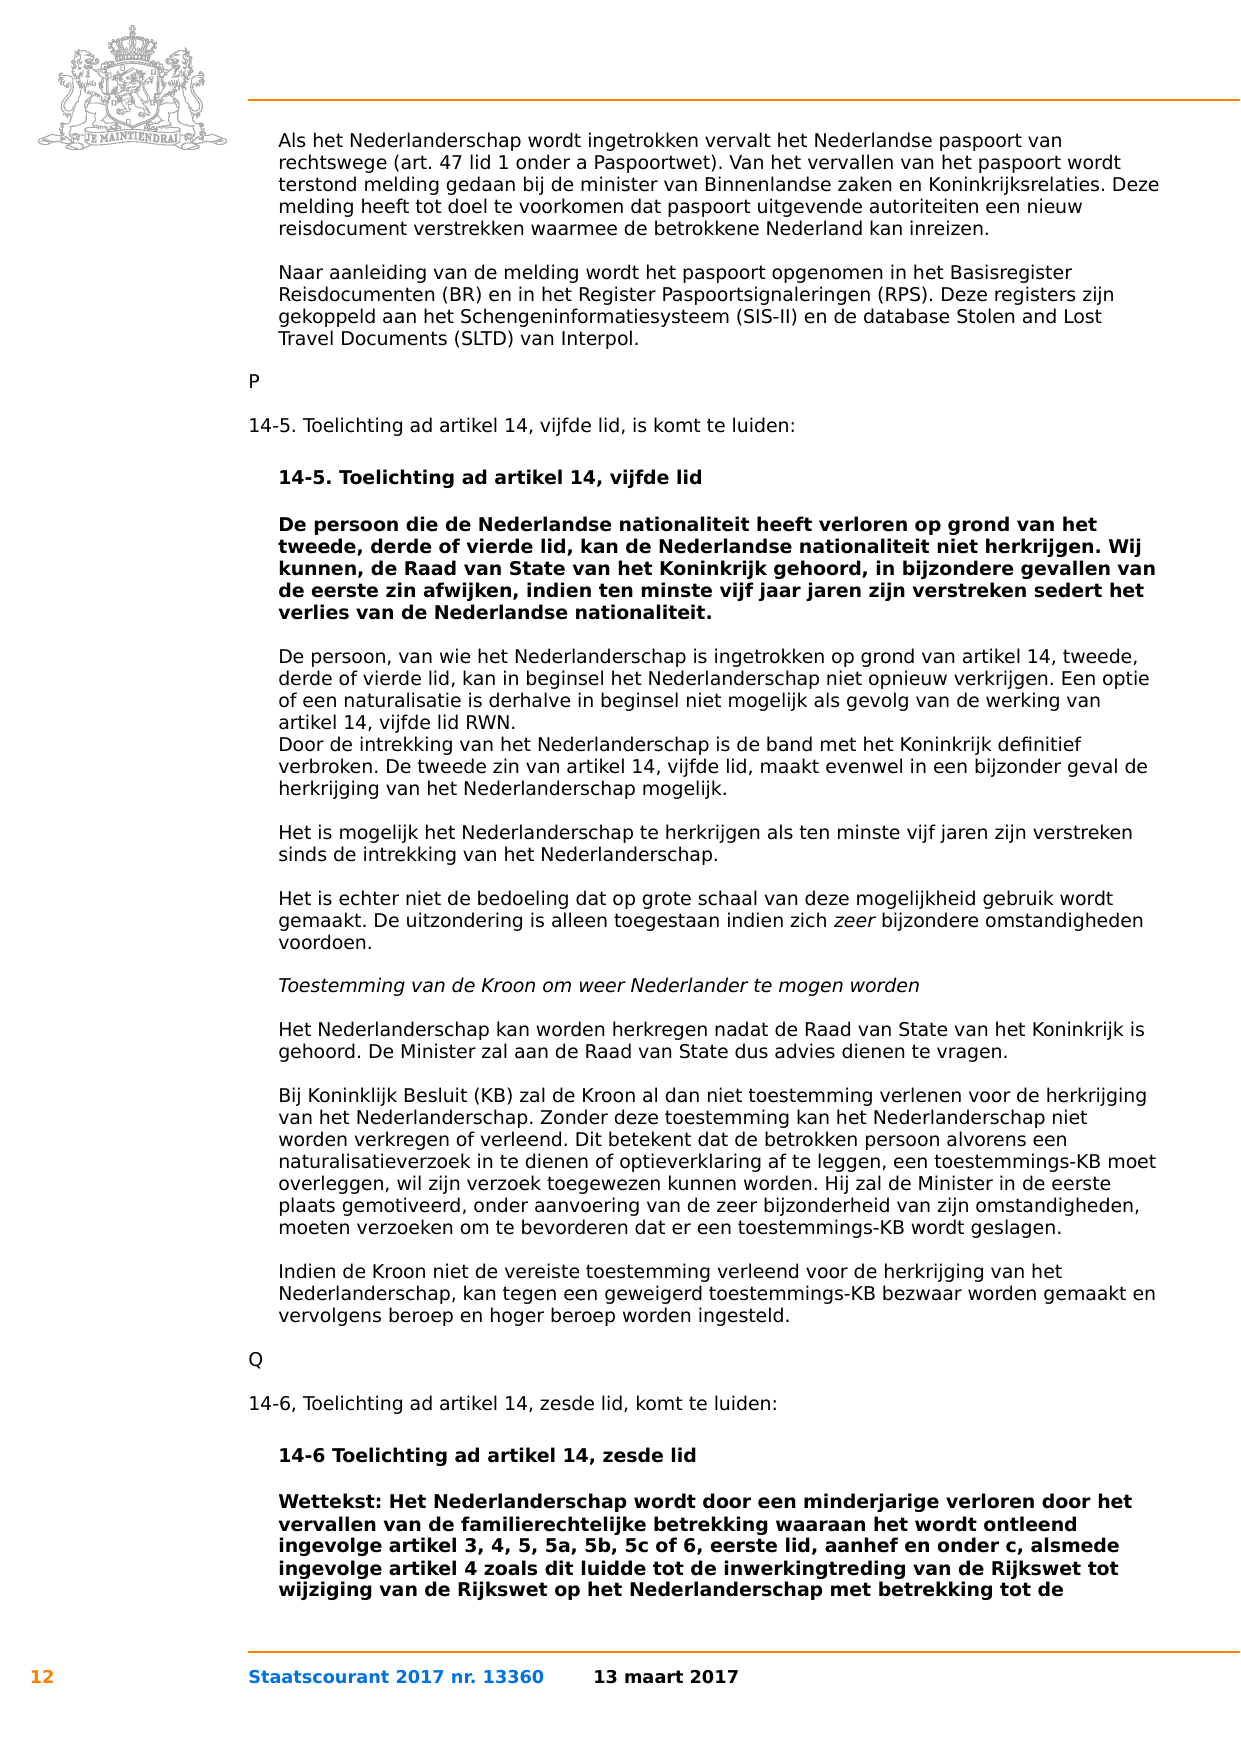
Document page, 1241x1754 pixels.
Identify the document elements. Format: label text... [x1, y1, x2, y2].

subtitle 14-5. Toelichting ad artikel 14, vijfde lid [278, 467, 1163, 489]
text Het is echter niet de bedoeling dat op grote schaal van deze mogelijkheid gebruik wordt gemaakt. De uitzondering is alleen toegestaan indien zich zeer bijzondere omstandigheden voordoen. [278, 888, 1163, 953]
text Als het Nederlanderschap wordt ingetrokken vervalt het Nederlandse paspoort van rechtswege (art. 47 lid 1 onder a Paspoortwet). Van het vervallen van het paspoort wordt terstond melding gedaan bij de minister van Binnenlandse zaken en Koninkrijksrelaties. Deze melding heeft tot doel te voorkomen dat paspoort uitgevende autoriteiten een nieuw reisdocument verstrekken waarmee de betrokkene Nederland kan inreizen. [278, 130, 1163, 240]
text Bij Koninklijk Besluit (KB) zal de Kroon al dan niet toestemming verlenen voor de herkrijging van het Nederlanderschap. Zonder deze toestemming kan het Nederlanderschap niet worden verkregen of verleend. Dit betekent dat de betrokken persoon alvorens een naturalisatieverzoek in te dienen of optieverklaring af te leggen, een toestemmings-KB moet overleggen, wil zijn verzoek toegewezen kunnen worden. Hij zal de Minister in de eerste plaats gemotiveerd, onder aanvoering van de zeer bijzonderheid van zijn omstandigheden, moeten verzoeken om te bevorderen dat er een toestemmings-KB wordt geslagen. [278, 1085, 1163, 1239]
text 14-6, Toelichting ad artikel 14, zesde lid, komt te luiden: [248, 1392, 1163, 1414]
text De persoon, van wie het Nederlanderschap is ingetrokken op grond van artikel 14, tweede, derde of vierde lid, kan in beginsel het Nederlanderschap niet opnieuw verkrijgen. Een optie of een naturalisatie is derhalve in beginsel niet mogelijk als gevolg van de werking van artikel 14, vijfde lid RWN. [278, 646, 1163, 734]
text Het Nederlanderschap kan worden herkregen nadat de Raad van State van het Koninkrijk is gehoord. De Minister zal aan de Raad van State dus advies dienen te vragen. [278, 1019, 1163, 1063]
text Indien de Kroon niet de vereiste toestemming verleend voor de herkrijging van het Nederlanderschap, kan tegen een geweigerd toestemmings-KB bezwaar worden gemaakt en vervolgens beroep en hoger beroep worden ingesteld. [278, 1261, 1163, 1327]
subtitle Toestemming van de Kroon om weer Nederlander te mogen worden [278, 975, 1163, 997]
text 14-5. Toelichting ad artikel 14, vijfde lid, is komt te luiden: [248, 415, 1163, 437]
text Q [248, 1349, 1163, 1371]
text Het is mogelijk het Nederlanderschap te herkrijgen als ten minste vijf jaren zijn verstreken sinds de intrekking van het Nederlanderschap. [278, 822, 1163, 866]
text Wettekst: Het Nederlanderschap wordt door een minderjarige verloren door het vervallen van de familierechtelijke betrekking waaraan het wordt ontleend ingevolge artikel 3, 4, 5, 5a, 5b, 5c of 6, eerste lid, aanhef en onder c, alsmede ingevolge artikel 4 zoals dit luidde tot de inwerkingtreding van de Rijkswet tot wijziging van de Rijkswet op het Nederlanderschap met betrekking tot de [278, 1491, 1163, 1601]
text P [248, 371, 1163, 393]
picture [38, 25, 227, 150]
text Door de intrekking van het Nederlanderschap is de band met het Koninkrijk definitief verbroken. De tweede zin van artikel 14, vijfde lid, maakt evenwel in een bijzonder geval de herkrijging van het Nederlanderschap mogelijk. [278, 734, 1163, 800]
text De persoon die de Nederlandse nationaliteit heeft verloren op grond van het tweede, derde of vierde lid, kan de Nederlandse nationaliteit niet herkrijgen. Wij kunnen, de Raad van State van het Koninkrijk gehoord, in bijzondere gevallen van de eerste zin afwijken, indien ten minste vijf jaar jaren zijn verstreken sedert het verlies van de Nederlandse nationaliteit. [278, 514, 1163, 624]
subtitle 14-6 Toelichting ad artikel 14, zesde lid [278, 1444, 1163, 1466]
text Naar aanleiding van de melding wordt het paspoort opgenomen in het Basisregister Reisdocumenten (BR) en in het Register Paspoortsignaleringen (RPS). Deze registers zijn gekoppeld aan het Schengeninformatiesysteem (SIS-II) en de database Stolen and Lost Travel Documents (SLTD) van Interpol. [278, 262, 1163, 349]
